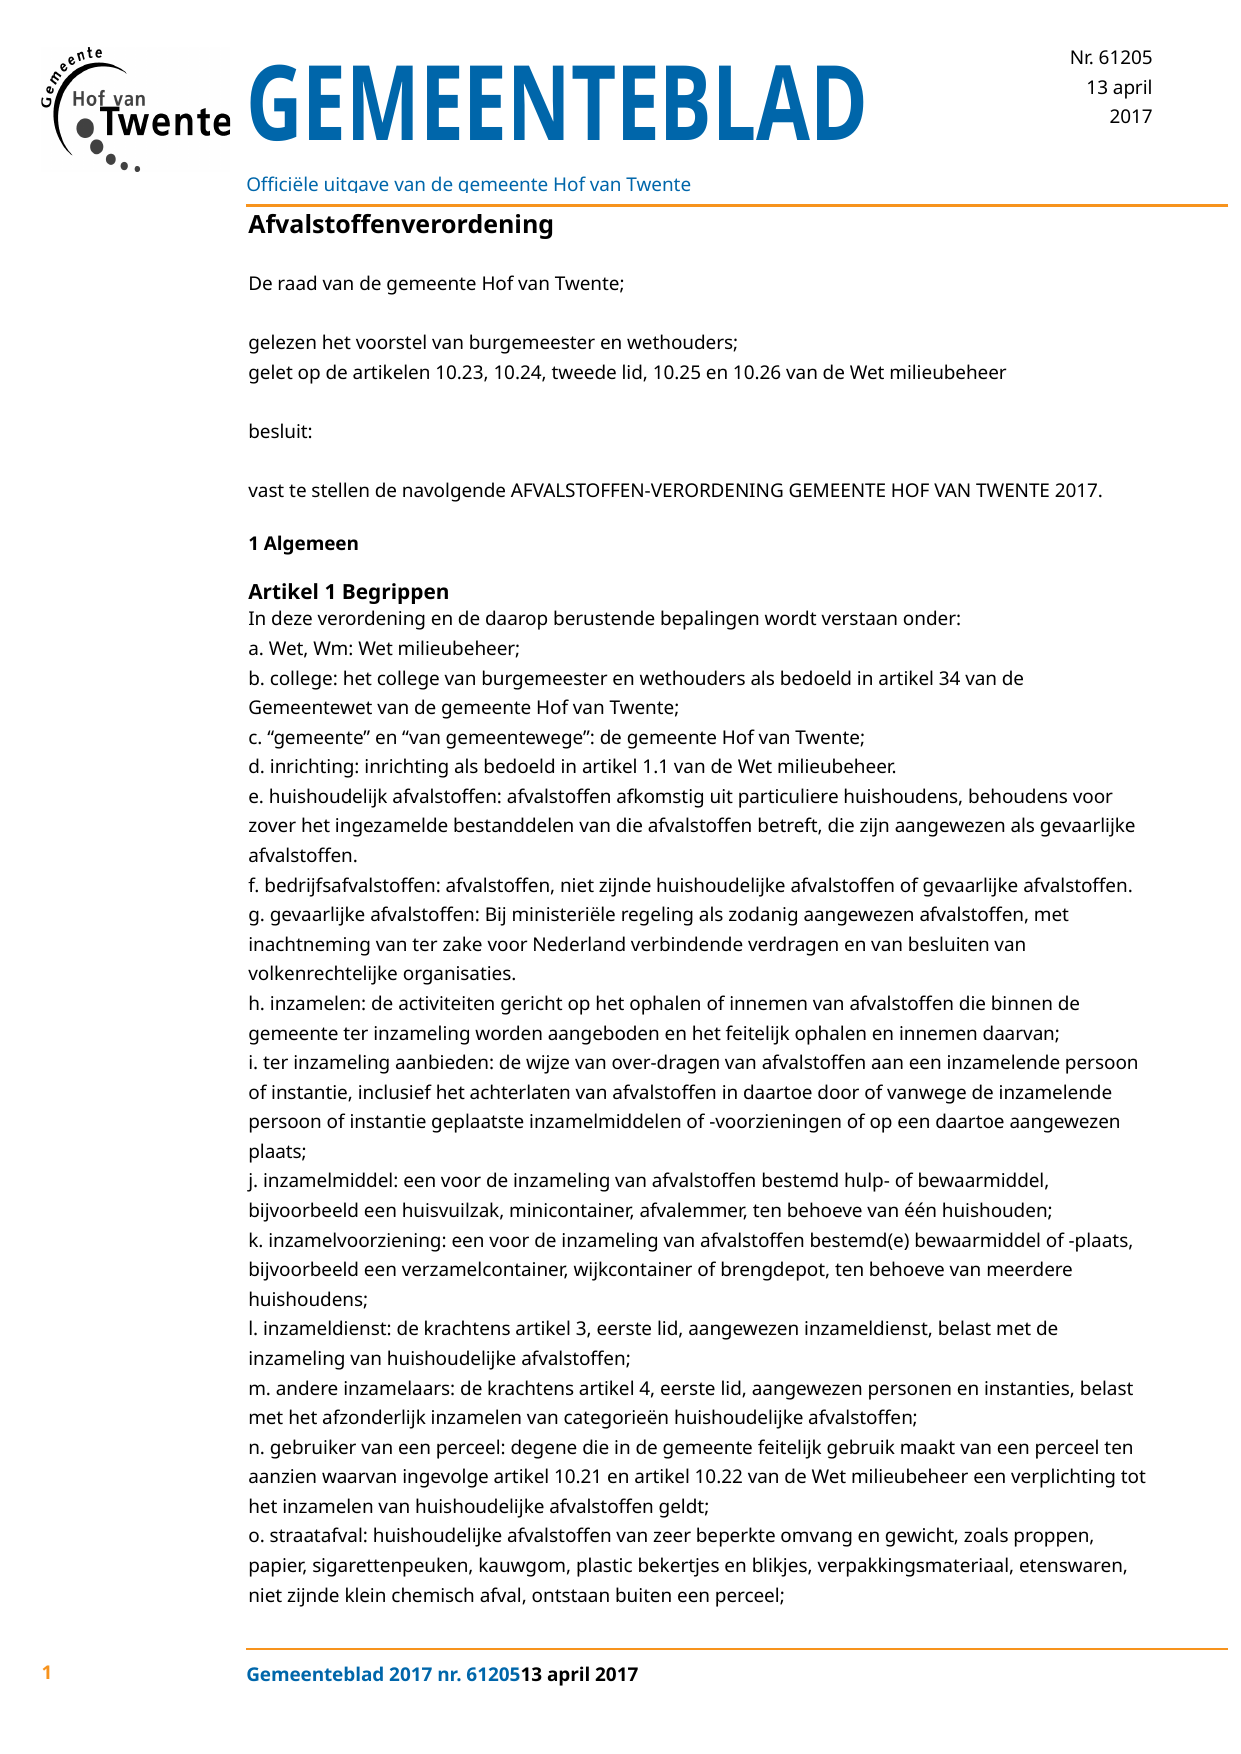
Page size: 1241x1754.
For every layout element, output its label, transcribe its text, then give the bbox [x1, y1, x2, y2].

text e. huishoudelijk afvalstoffen: afvalstoffen afkomstig uit particuliere huishoudens, behoudens voor zover het ingezamelde bestanddelen van die afvalstoffen betreft, die zijn aangewezen als gevaarlijke afvalstoffen. [248, 783, 1152, 868]
text Afvalstoffenverordening [248, 207, 1152, 241]
text gelet op de artikelen 10.23, 10.24, tweede lid, 10.25 en 10.26 van de Wet milieubeheer [248, 359, 1152, 385]
text g. gevaarlijke afvalstoffen: Bij ministeriële regeling als zodanig aangewezen afvalstoffen, met inachtneming van ter zake voor Nederland verbindende verdragen en van besluiten van volkenrechtelijke organisaties. [248, 901, 1152, 986]
text a. Wet, Wm: Wet milieubeheer; [248, 635, 1152, 661]
text j. inzamelmiddel: een voor de inzameling van afvalstoffen bestemd hulp- of bewaarmiddel, bijvoorbeeld een huisvuilzak, minicontainer, afvalemmer, ten behoeve van één huishouden; [248, 1168, 1152, 1223]
text vast te stellen de navolgende AFVALSTOFFEN-VERORDENING GEMEENTE HOF VAN TWENTE 2017. [248, 477, 1152, 503]
text gelezen het voorstel van burgemeester en wethouders; [248, 329, 1152, 355]
text d. inrichting: inrichting als bedoeld in artikel 1.1 van de Wet milieubeheer. [248, 753, 1152, 779]
text In deze verordening en de daarop berustende bepalingen wordt verstaan onder: [248, 606, 1152, 631]
text i. ter inzameling aanbieden: de wijze van over-dragen van afvalstoffen aan een inzamelende persoon of instantie, inclusief het achterlaten van afvalstoffen in daartoe door of vanwege de inzamelende persoon of instantie geplaatste inzamelmiddelen of -voorzieningen of op een daartoe aangewezen plaats; [248, 1049, 1152, 1164]
text m. andere inzamelaars: de krachtens artikel 4, eerste lid, aangewezen personen en instanties, belast met het afzonderlijk inzamelen van categorieën huishoudelijke afvalstoffen; [248, 1375, 1152, 1430]
text 1 Algemeen [248, 528, 1152, 556]
text Artikel 1 Begrippen [248, 577, 1152, 606]
text De raad van de gemeente Hof van Twente; [248, 270, 1152, 296]
text o. straatafval: huishoudelijke afvalstoffen van zeer beperkte omvang en gewicht, zoals proppen, papier, sigarettenpeuken, kauwgom, plastic bekertjes en blikjes, verpakkingsmateriaal, etenswaren, niet zijnde klein chemisch afval, ontstaan buiten een perceel; [248, 1523, 1152, 1607]
text f. bedrijfsafvalstoffen: afvalstoffen, niet zijnde huishoudelijke afvalstoffen of gevaarlijke afvalstoffen. [248, 872, 1152, 897]
text n. gebruiker van een perceel: degene die in de gemeente feitelijk gebruik maakt van een perceel ten aanzien waarvan ingevolge artikel 10.21 en artikel 10.22 van de Wet milieubeheer een verplichting tot het inzamelen van huishoudelijke afvalstoffen geldt; [248, 1434, 1152, 1519]
text b. college: het college van burgemeester en wethouders als bedoeld in artikel 34 van de Gemeentewet van de gemeente Hof van Twente; [248, 665, 1152, 720]
text besluit: [248, 418, 1152, 444]
text l. inzameldienst: de krachtens artikel 3, eerste lid, aangewezen inzameldienst, belast met de inzameling van huishoudelijke afvalstoffen; [248, 1316, 1152, 1371]
text c. “gemeente” en “van gemeentewege”: de gemeente Hof van Twente; [248, 724, 1152, 749]
picture [41, 47, 231, 172]
text k. inzamelvoorziening: een voor de inzameling van afvalstoffen bestemd(e) bewaarmiddel of -plaats, bijvoorbeeld een verzamelcontainer, wijkcontainer of brengdepot, ten behoeve van meerdere huishoudens; [248, 1227, 1152, 1312]
text h. inzamelen: de activiteiten gericht op het ophalen of innemen van afvalstoffen die binnen de gemeente ter inzameling worden aangeboden en het feitelijk ophalen en innemen daarvan; [248, 990, 1152, 1045]
